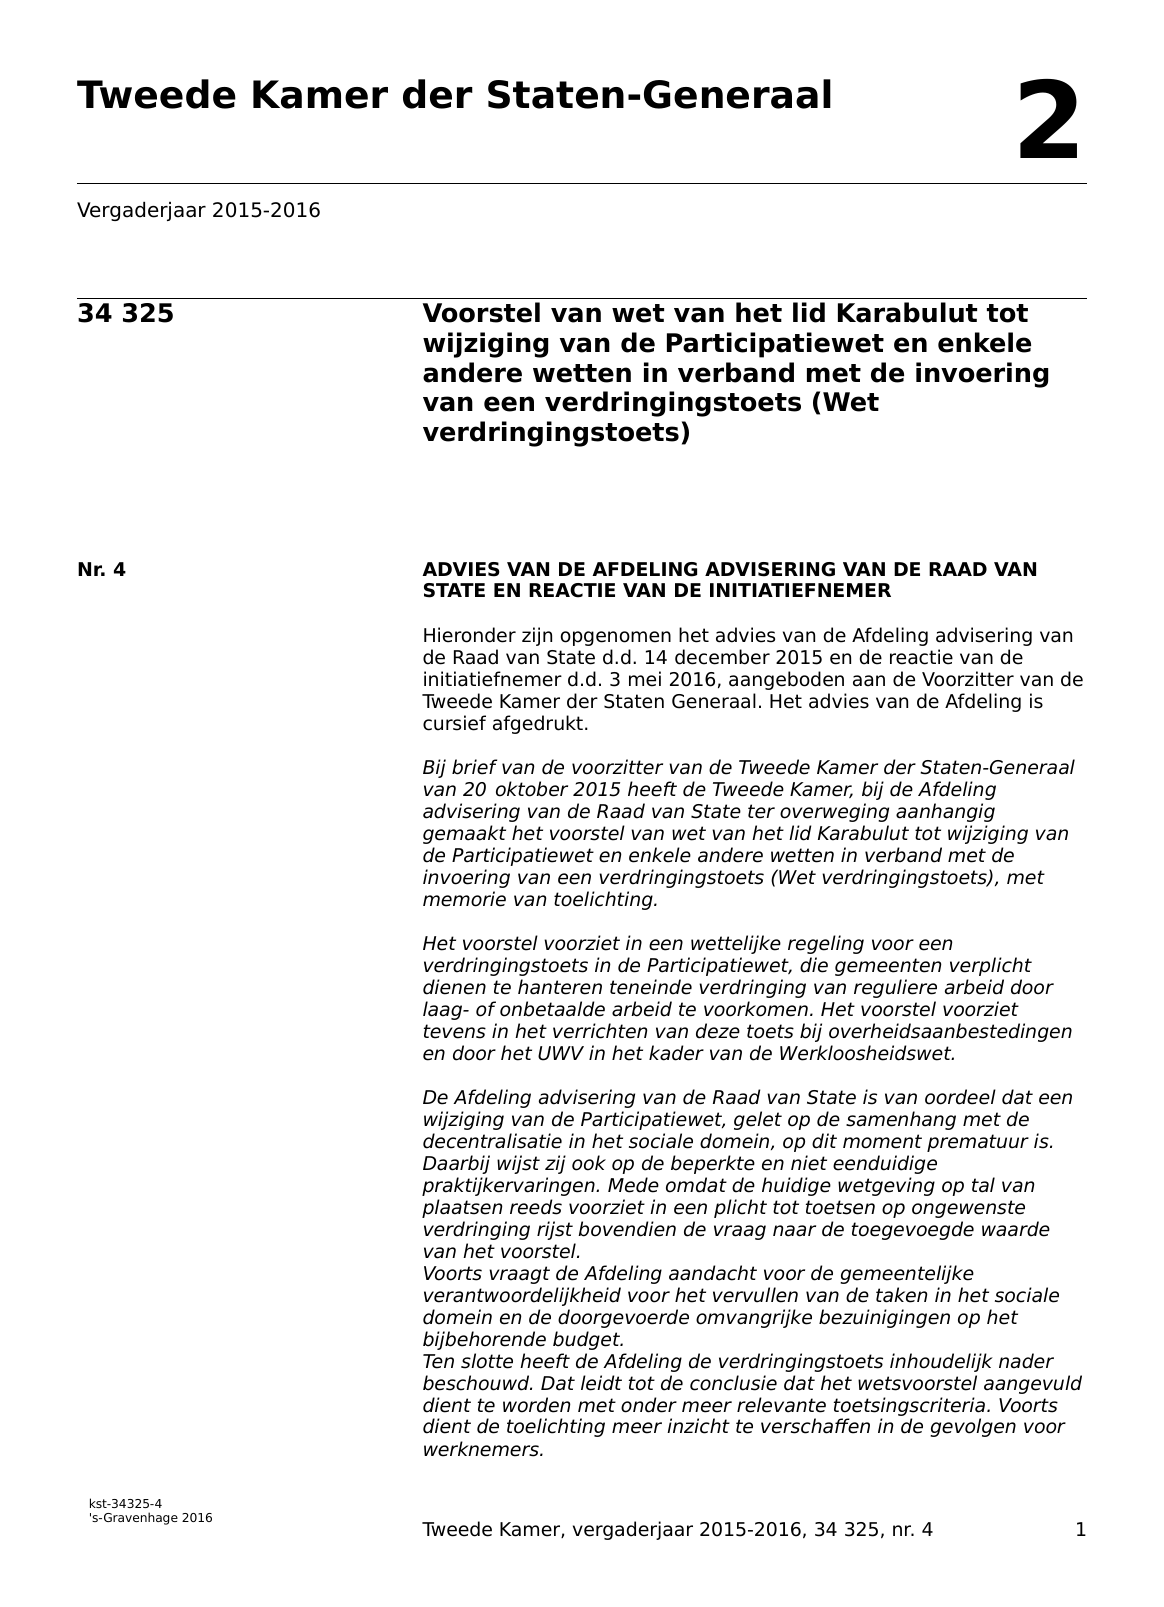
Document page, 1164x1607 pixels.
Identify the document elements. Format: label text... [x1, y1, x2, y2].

subtitle 34 325 Voorstel van wet van het lid Karabulut tot wijziging van de Participatiewet en enkele andere wetten in verband met de invoering van een verdringingstoets (Wet verdringingstoets) [77, 299, 1087, 447]
text Voorts vraagt de Afdeling aandacht voor de gemeentelijke verantwoordelijkheid voor het vervullen van de taken in het sociale domein en de doorgevoerde omvangrijke bezuinigingen op het bijbehorende budget. [422, 1263, 1087, 1351]
text De Afdeling advisering van de Raad van State is van oordeel dat een wijziging van de Participatiewet, gelet op de samenhang met de decentralisatie in het sociale domein, op dit moment prematuur is. Daarbij wijst zij ook op de beperkte en niet eenduidige praktijkervaringen. Mede omdat de huidige wetgeving op tal van plaatsen reeds voorziet in een plicht tot toetsen op ongewenste verdringing rijst bovendien de vraag naar de toegevoegde waarde van het voorstel. [422, 1087, 1087, 1263]
table_header 2 [886, 59, 1087, 183]
text 's-Gravenhage 2016 [88, 1511, 323, 1525]
text kst-34325-4 [88, 1497, 323, 1511]
text Ten slotte heeft de Afdeling de verdringingstoets inhoudelijk nader beschouwd. Dat leidt tot de conclusie dat het wetsvoorstel aangevuld dient te worden met onder meer relevante toetsingscriteria. Voorts dient de toelichting meer inzicht te verschaffen in de gevolgen voor werknemers. [422, 1351, 1087, 1460]
text Het voorstel voorziet in een wettelijke regeling voor een verdringingstoets in de Participatiewet, die gemeenten verplicht dienen te hanteren teneinde verdringing van reguliere arbeid door laag- of onbetaalde arbeid te voorkomen. Het voorstel voorziet tevens in het verrichten van deze toets bij overheidsaanbestedingen en door het UWV in het kader van de Werkloosheidswet. [422, 933, 1087, 1064]
text Bij brief van de voorzitter van de Tweede Kamer der Staten-Generaal van 20 oktober 2015 heeft de Tweede Kamer, bij de Afdeling advisering van de Raad van State ter overweging aanhangig gemaakt het voorstel van wet van het lid Karabulut tot wijziging van de Participatiewet en enkele andere wetten in verband met de invoering van een verdringingstoets (Wet verdringingstoets), met memorie van toelichting. [422, 757, 1087, 911]
table_header Tweede Kamer der Staten-Generaal [77, 59, 886, 183]
table_cell Vergaderjaar 2015-2016 [77, 184, 1087, 298]
text Hieronder zijn opgenomen het advies van de Afdeling advisering van de Raad van State d.d. 14 december 2015 en de reactie van de initiatiefnemer d.d. 3 mei 2016, aangeboden aan de Voorzitter van de Tweede Kamer der Staten Generaal. Het advies van de Afdeling is cursief afgedrukt. [422, 624, 1087, 734]
subtitle Nr. 4 ADVIES VAN DE AFDELING ADVISERING VAN DE RAAD VAN STATE EN REACTIE VAN DE INITIATIEFNEMER [77, 558, 1087, 602]
